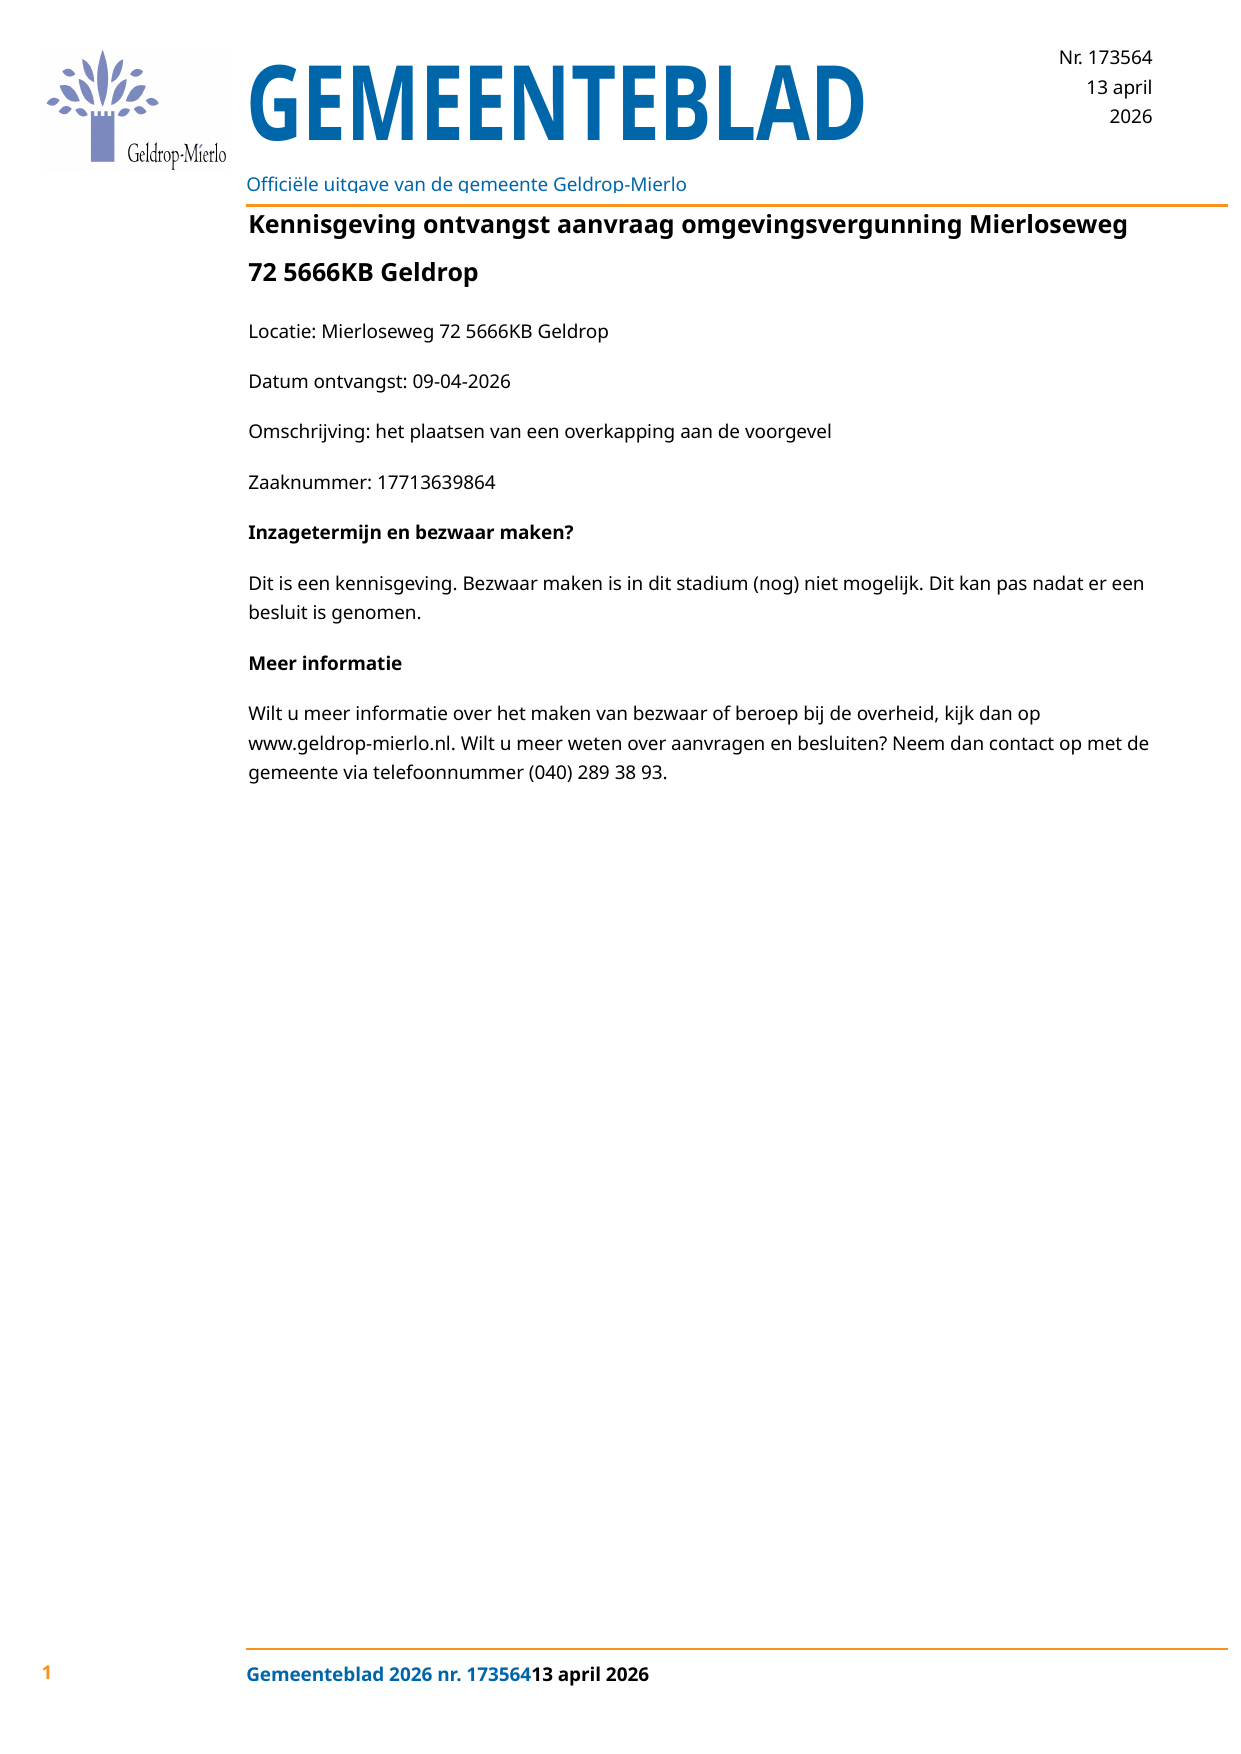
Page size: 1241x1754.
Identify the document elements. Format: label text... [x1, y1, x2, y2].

text Omschrijving: het plaatsen van een overkapping aan de voorgevel [248, 419, 1152, 444]
picture [41, 47, 231, 172]
text Zaaknummer: 17713639864 [248, 469, 1152, 495]
text Meer informatie [248, 650, 1152, 676]
text Datum ontvangst: 09-04-2026 [248, 368, 1152, 394]
text Dit is een kennisgeving. Bezwaar maken is in dit stadium (nog) niet mogelijk. Dit kan pas nadat er een besluit is genomen. [248, 570, 1152, 625]
text Wilt u meer informatie over het maken van bezwaar of beroep bij de overheid, kijk dan op www.geldrop-mierlo.nl. Wilt u meer weten over aanvragen en besluiten? Neem dan contact op met de gemeente via telefoonnummer (040) 289 38 93. [248, 700, 1152, 785]
text Locatie: Mierloseweg 72 5666KB Geldrop [248, 318, 1152, 344]
text Inzagetermijn en bezwaar maken? [248, 519, 1152, 545]
text Kennisgeving ontvangst aanvraag omgevingsvergunning Mierloseweg 72 5666KB Geldrop [248, 207, 1152, 288]
